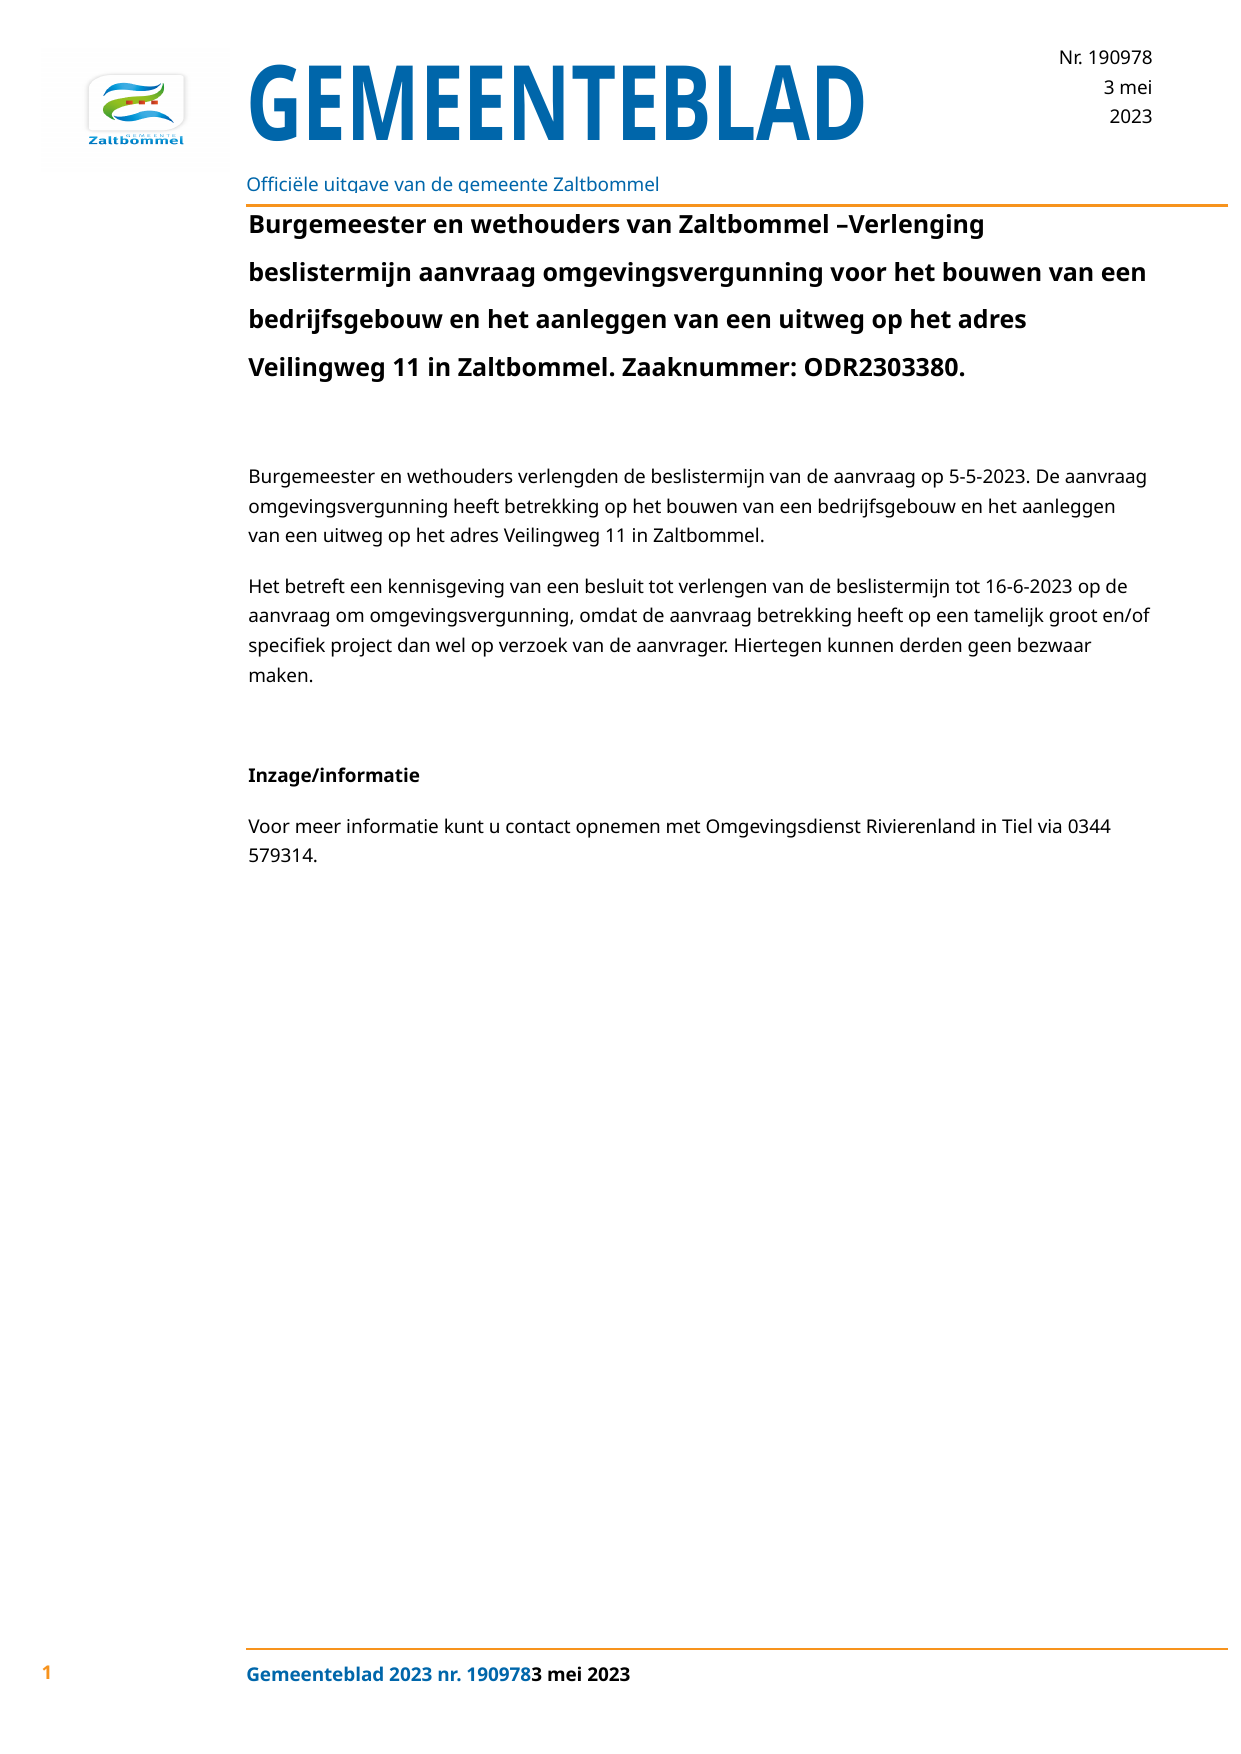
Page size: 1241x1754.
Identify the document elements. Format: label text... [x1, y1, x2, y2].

text Burgemeester en wethouders verlengden de beslistermijn van de aanvraag op 5-5-2023. De aanvraag omgevingsvergunning heeft betrekking op het bouwen van een bedrijfsgebouw en het aanleggen van een uitweg op het adres Veilingweg 11 in Zaltbommel. [248, 463, 1152, 548]
text Inzage/informatie [248, 763, 1152, 788]
text Burgemeester en wethouders van Zaltbommel –Verlenging beslistermijn aanvraag omgevingsvergunning voor het bouwen van een bedrijfsgebouw en het aanleggen van een uitweg op het adres Veilingweg 11 in Zaltbommel. Zaaknummer: ODR2303380. [248, 207, 1152, 384]
picture [41, 47, 231, 172]
text Voor meer informatie kunt u contact opnemen met Omgevingsdienst Rivierenland in Tiel via 0344 579314. [248, 813, 1152, 868]
text Het betreft een kennisgeving van een besluit tot verlengen van de beslistermijn tot 16-6-2023 op de aanvraag om omgevingsvergunning, omdat de aanvraag betrekking heeft op een tamelijk groot en/of specifiek project dan wel op verzoek van de aanvrager. Hiertegen kunnen derden geen bezwaar maken. [248, 573, 1152, 688]
